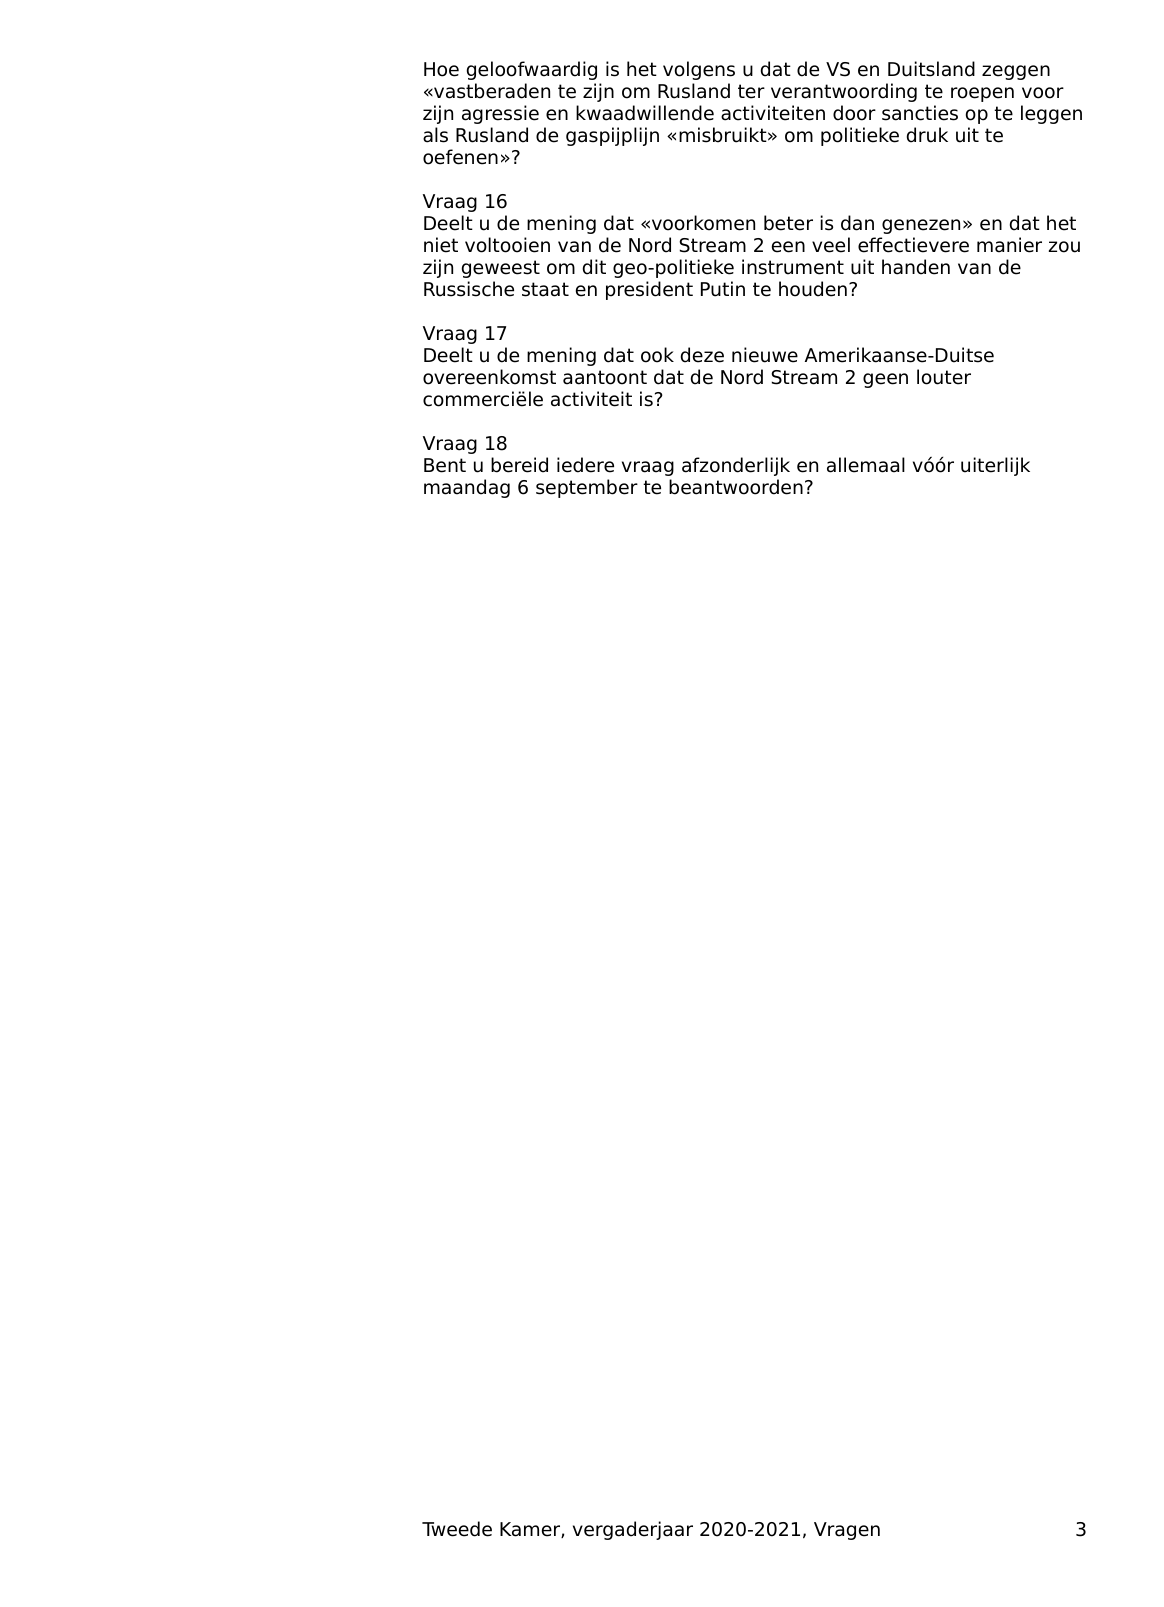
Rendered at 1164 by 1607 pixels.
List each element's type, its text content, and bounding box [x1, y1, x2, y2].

text Vraag 18 [422, 433, 1087, 455]
text Hoe geloofwaardig is het volgens u dat de VS en Duitsland zeggen «vastberaden te zijn om Rusland ter verantwoording te roepen voor zijn agressie en kwaadwillende activiteiten door sancties op te leggen als Rusland de gaspijplijn «misbruikt» om politieke druk uit te oefenen»? [422, 59, 1087, 169]
text Deelt u de mening dat ook deze nieuwe Amerikaanse-Duitse overeenkomst aantoont dat de Nord Stream 2 geen louter commerciële activiteit is? [422, 345, 1087, 411]
text Vraag 16 [422, 191, 1087, 213]
text Vraag 17 [422, 323, 1087, 345]
text Deelt u de mening dat «voorkomen beter is dan genezen» en dat het niet voltooien van de Nord Stream 2 een veel effectievere manier zou zijn geweest om dit geo-politieke instrument uit handen van de Russische staat en president Putin te houden? [422, 213, 1087, 301]
text Bent u bereid iedere vraag afzonderlijk en allemaal vóór uiterlijk maandag 6 september te beantwoorden? [422, 455, 1087, 499]
